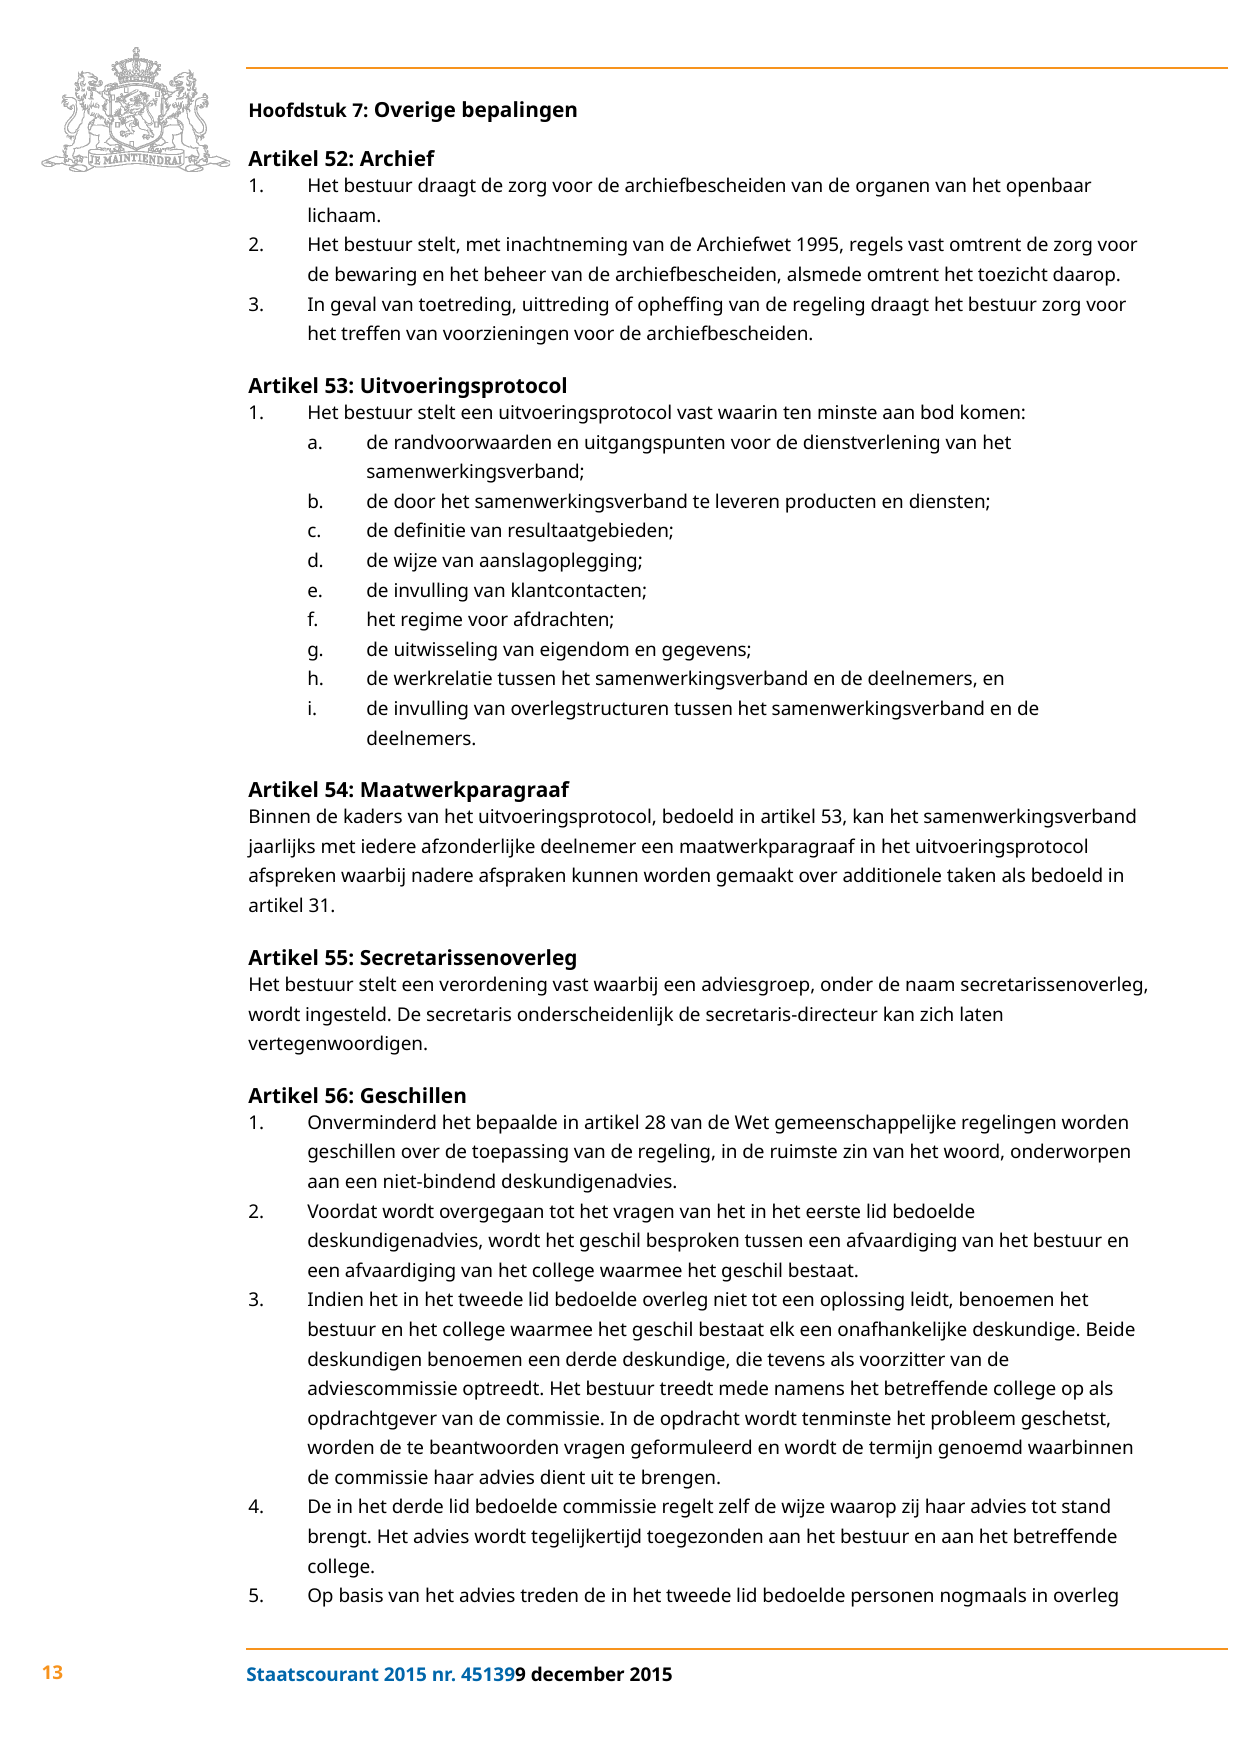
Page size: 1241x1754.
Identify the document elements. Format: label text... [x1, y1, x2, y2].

list De in het derde lid bedoelde commissie regelt zelf de wijze waarop zij haar advies tot stand brengt. Het advies wordt tegelijkertijd toegezonden aan het bestuur en aan het betreffende college. [248, 1494, 1152, 1579]
list de werkrelatie tussen het samenwerkingsverband en de deelnemers, en [307, 666, 1152, 691]
picture [41, 47, 231, 172]
list de invulling van overlegstructuren tussen het samenwerkingsverband en de deelnemers. [307, 695, 1152, 750]
text Hoofdstuk 7: Overige bepalingen [248, 95, 1152, 123]
list Op basis van het advies treden de in het tweede lid bedoelde personen nogmaals in overleg [248, 1582, 1152, 1608]
list de wijze van aanslagoplegging; [307, 547, 1152, 573]
list Onverminderd het bepaalde in artikel 28 van de Wet gemeenschappelijke regelingen worden geschillen over de toepassing van de regeling, in de ruimste zin van het woord, onderworpen aan een niet-bindend deskundigenadvies. [248, 1109, 1152, 1194]
text Het bestuur stelt een verordening vast waarbij een adviesgroep, onder de naam secretarissenoverleg, wordt ingesteld. De secretaris onderscheidenlijk de secretaris-directeur kan zich laten vertegenwoordigen. [248, 971, 1152, 1056]
list de definitie van resultaatgebieden; [307, 518, 1152, 543]
text Artikel 54: Maatwerkparagraaf [248, 775, 1152, 803]
list de door het samenwerkingsverband te leveren producten en diensten; [307, 488, 1152, 514]
list Het bestuur stelt een uitvoeringsprotocol vast waarin ten minste aan bod komen: [248, 399, 1152, 425]
text Artikel 52: Archief [248, 144, 1152, 172]
list het regime voor afdrachten; [307, 606, 1152, 632]
text Artikel 55: Secretarissenoverleg [248, 943, 1152, 971]
list Het bestuur draagt de zorg voor de archiefbescheiden van de organen van het openbaar lichaam. [248, 172, 1152, 228]
list de invulling van klantcontacten; [307, 577, 1152, 602]
list Indien het in het tweede lid bedoelde overleg niet tot een oplossing leidt, benoemen het bestuur en het college waarmee het geschil bestaat elk een onafhankelijke deskundige. Beide deskundigen benoemen een derde deskundige, die tevens als voorzitter van de adviescommissie optreedt. Het bestuur treedt mede namens het betreffende college op als opdrachtgever van de commissie. In de opdracht wordt tenminste het probleem geschetst, worden de te beantwoorden vragen geformuleerd en wordt de termijn genoemd waarbinnen de commissie haar advies dient uit te brengen. [248, 1287, 1152, 1490]
list Voordat wordt overgegaan tot het vragen van het in het eerste lid bedoelde deskundigenadvies, wordt het geschil besproken tussen een afvaardiging van het bestuur en een afvaardiging van het college waarmee het geschil bestaat. [248, 1198, 1152, 1283]
list Het bestuur stelt, met inachtneming van de Archiefwet 1995, regels vast omtrent de zorg voor de bewaring en het beheer van de archiefbescheiden, alsmede omtrent het toezicht daarop. [248, 232, 1152, 287]
list de randvoorwaarden en uitgangspunten voor de dienstverlening van het samenwerkingsverband; [307, 429, 1152, 484]
list de uitwisseling van eigendom en gegevens; [307, 636, 1152, 662]
text Artikel 56: Geschillen [248, 1081, 1152, 1109]
text Binnen de kaders van het uitvoeringsprotocol, bedoeld in artikel 53, kan het samenwerkingsverband jaarlijks met iedere afzonderlijke deelnemer een maatwerkparagraaf in het uitvoeringsprotocol afspreken waarbij nadere afspraken kunnen worden gemaakt over additionele taken als bedoeld in artikel 31. [248, 803, 1152, 918]
text Artikel 53: Uitvoeringsprotocol [248, 371, 1152, 399]
list In geval van toetreding, uittreding of opheffing van de regeling draagt het bestuur zorg voor het treffen van voorzieningen voor de archiefbescheiden. [248, 291, 1152, 346]
